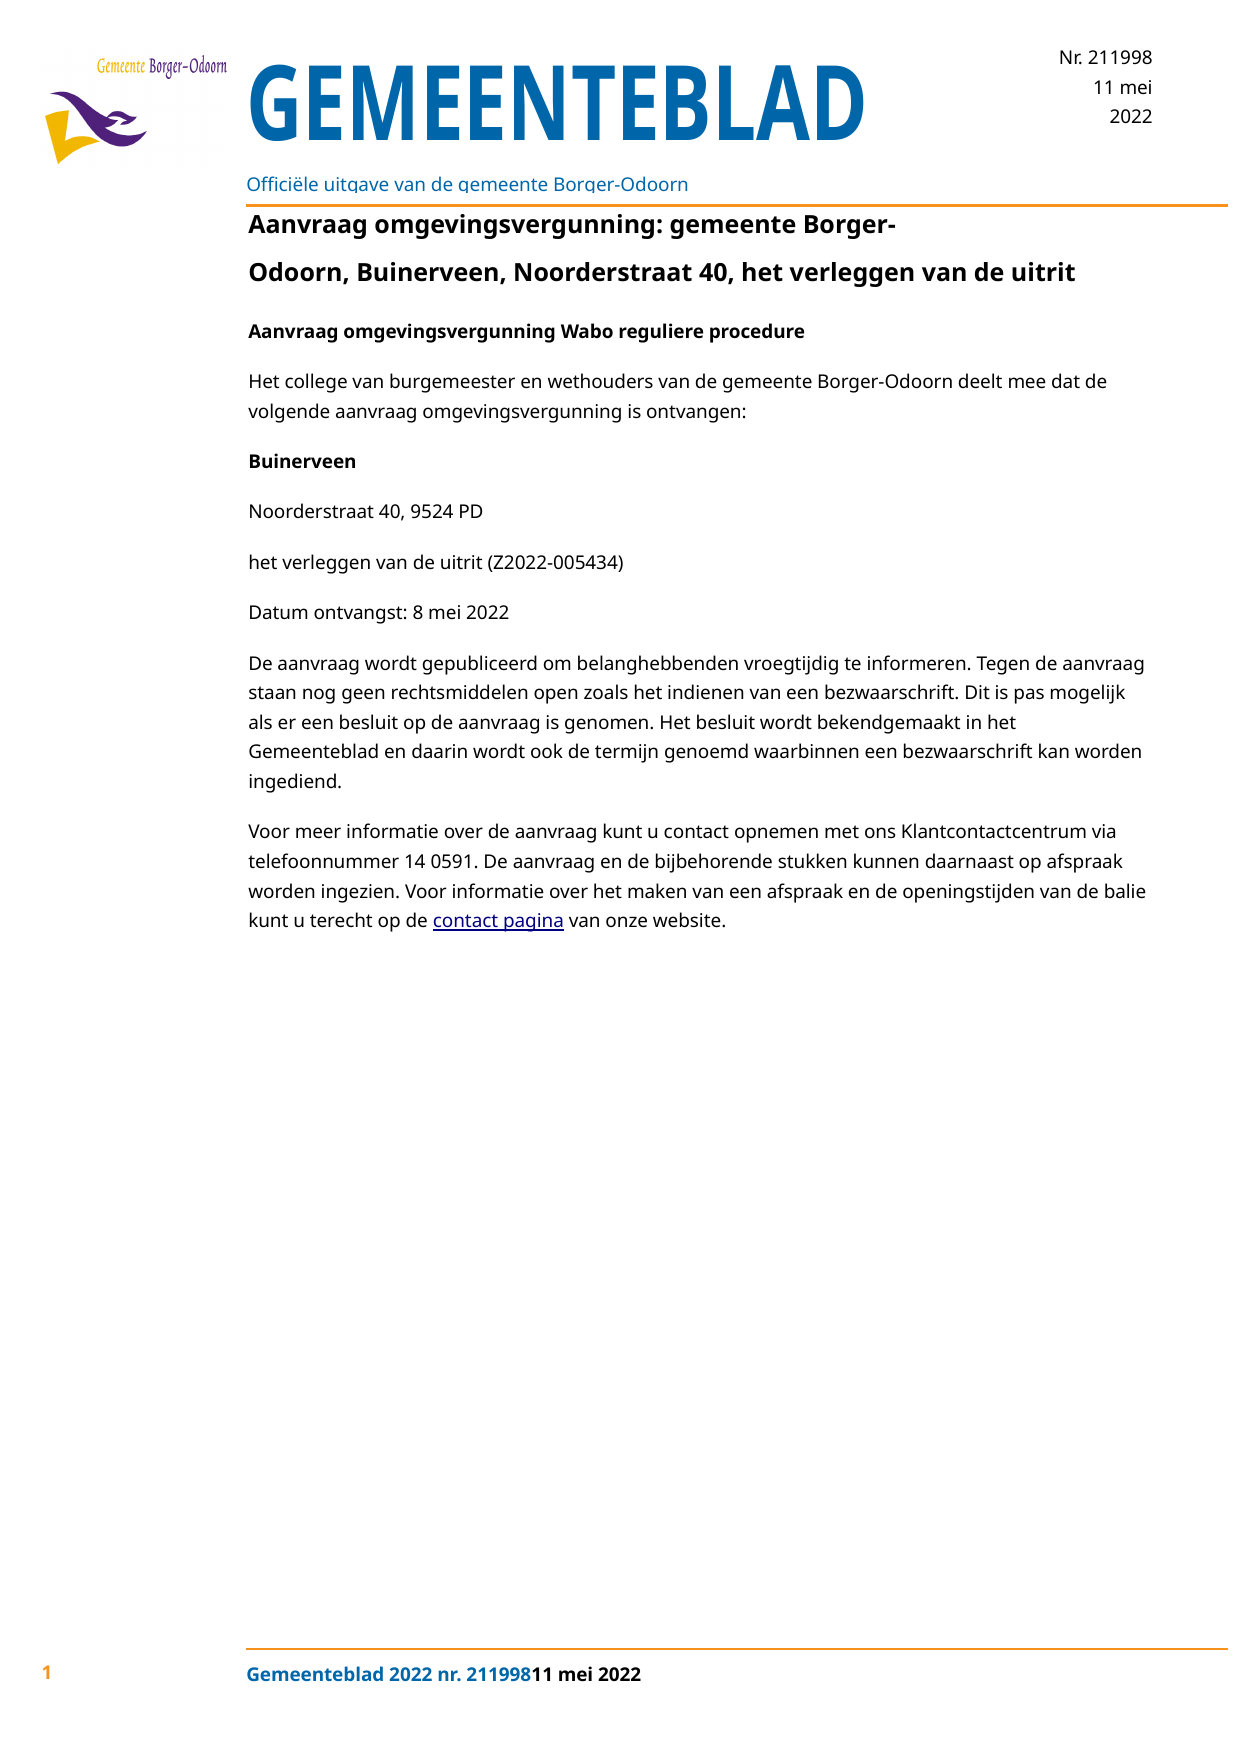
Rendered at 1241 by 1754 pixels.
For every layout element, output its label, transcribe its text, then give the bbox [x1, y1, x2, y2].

text het verleggen van de uitrit (Z2022-005434) [248, 549, 1152, 575]
picture [41, 47, 231, 172]
text Noorderstraat 40, 9524 PD [248, 499, 1152, 524]
text Voor meer informatie over de aanvraag kunt u contact opnemen met ons Klantcontactcentrum via telefoonnummer 14 0591. De aanvraag en de bijbehorende stukken kunnen daarnaast op afspraak worden ingezien. Voor informatie over het maken van een afspraak en de openingstijden van de balie kunt u terecht op de contact pagina van onze website. [248, 819, 1152, 933]
text Aanvraag omgevingsvergunning: gemeente Borger-Odoorn, Buinerveen, Noorderstraat 40, het verleggen van de uitrit [248, 207, 1152, 288]
text Het college van burgemeester en wethouders van de gemeente Borger-Odoorn deelt mee dat de volgende aanvraag omgevingsvergunning is ontvangen: [248, 368, 1152, 424]
text Datum ontvangst: 8 mei 2022 [248, 599, 1152, 625]
text Buinerveen [248, 448, 1152, 474]
text Aanvraag omgevingsvergunning Wabo reguliere procedure [248, 318, 1152, 344]
text De aanvraag wordt gepubliceerd om belanghebbenden vroegtijdig te informeren. Tegen de aanvraag staan nog geen rechtsmiddelen open zoals het indienen van een bezwaarschrift. Dit is pas mogelijk als er een besluit op de aanvraag is genomen. Het besluit wordt bekendgemaakt in het Gemeenteblad en daarin wordt ook de termijn genoemd waarbinnen een bezwaarschrift kan worden ingediend. [248, 650, 1152, 794]
